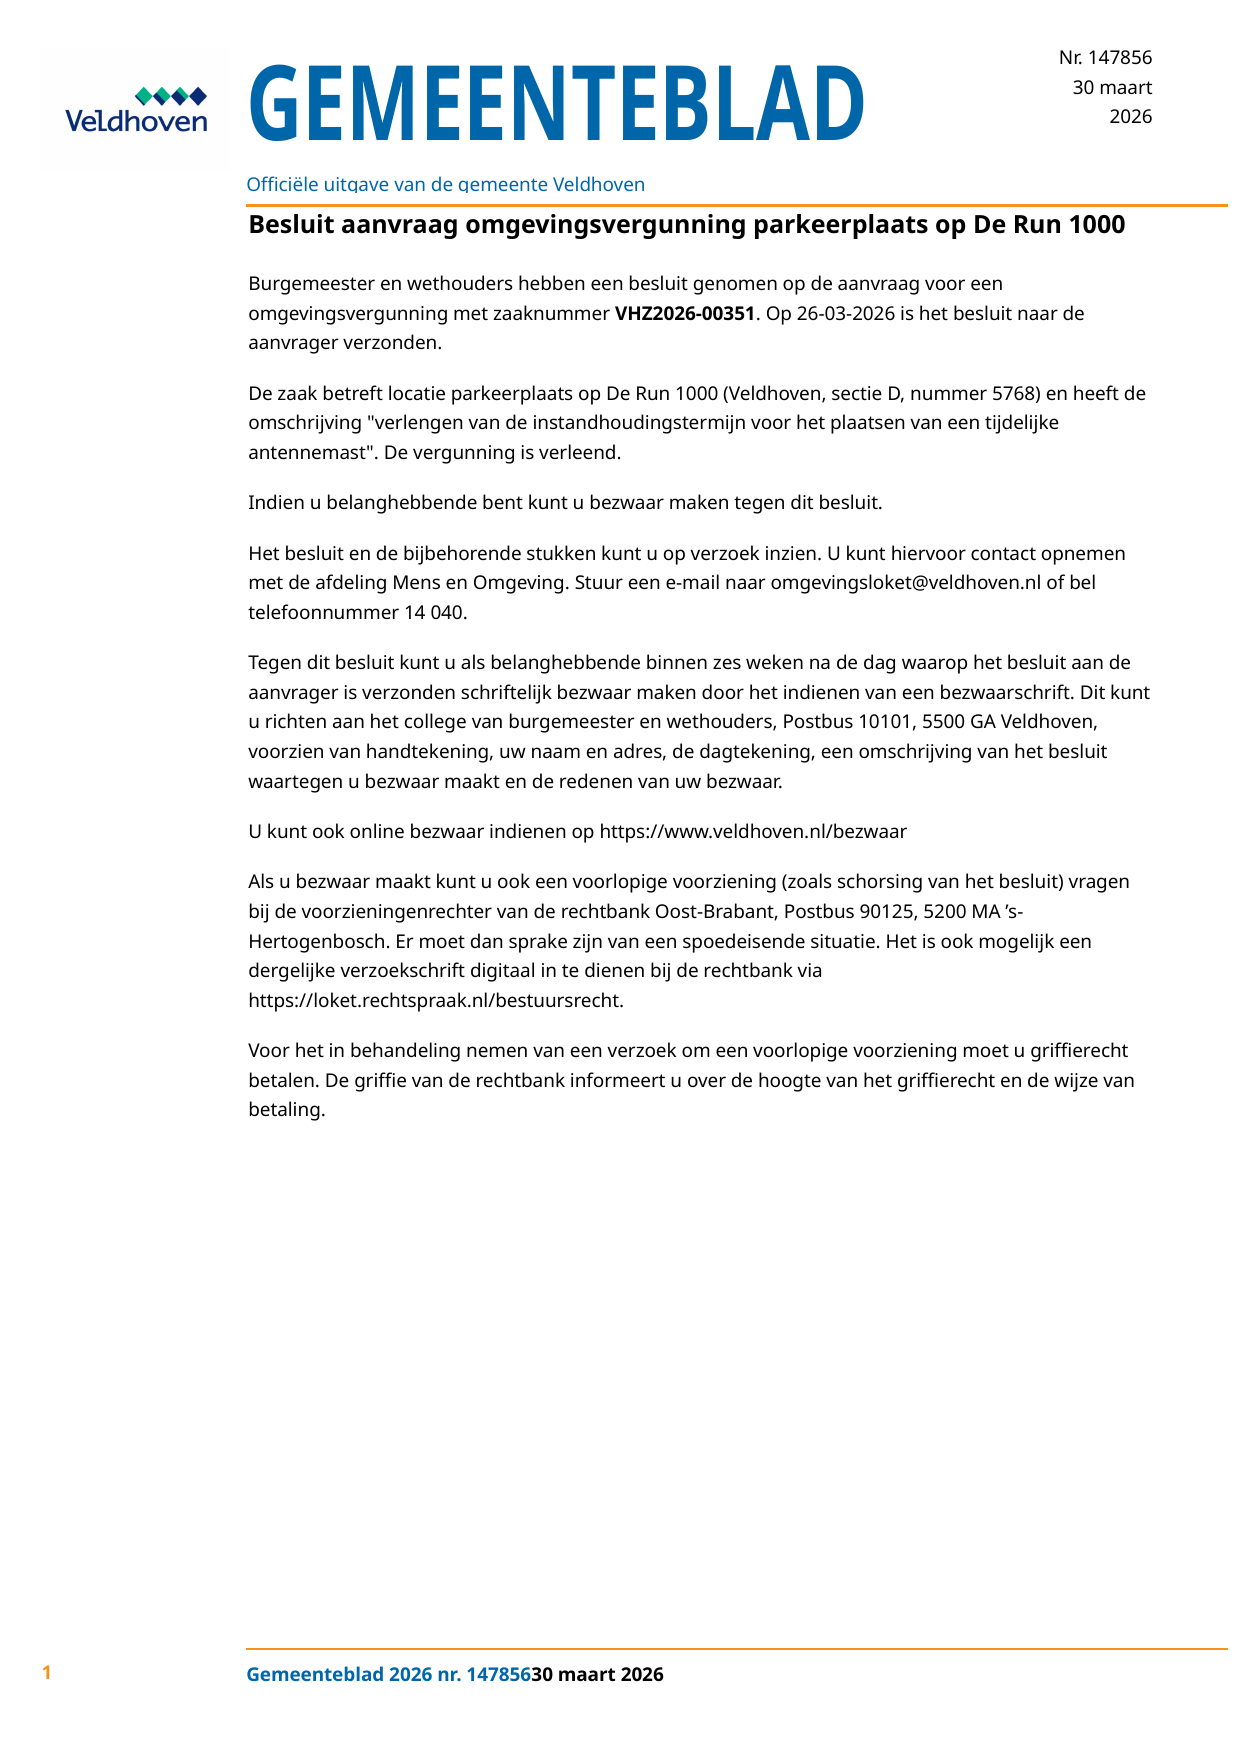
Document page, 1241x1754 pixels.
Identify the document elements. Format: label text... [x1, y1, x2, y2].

text Burgemeester en wethouders hebben een besluit genomen op de aanvraag voor een omgevingsvergunning met zaaknummer VHZ2026-00351. Op 26-03-2026 is het besluit naar de aanvrager verzonden. [248, 270, 1152, 355]
picture [41, 47, 231, 172]
text Besluit aanvraag omgevingsvergunning parkeerplaats op De Run 1000 [248, 207, 1152, 241]
text Tegen dit besluit kunt u als belanghebbende binnen zes weken na de dag waarop het besluit aan de aanvrager is verzonden schriftelijk bezwaar maken door het indienen van een bezwaarschrift. Dit kunt u richten aan het college van burgemeester en wethouders, Postbus 10101, 5500 GA Veldhoven, voorzien van handtekening, uw naam en adres, de dagtekening, een omschrijving van het besluit waartegen u bezwaar maakt en de redenen van uw bezwaar. [248, 649, 1152, 793]
text Indien u belanghebbende bent kunt u bezwaar maken tegen dit besluit. [248, 489, 1152, 515]
text De zaak betreft locatie parkeerplaats op De Run 1000 (Veldhoven, sectie D, nummer 5768) en heeft de omschrijving "verlengen van de instandhoudingstermijn voor het plaatsen van een tijdelijke antennemast". De vergunning is verleend. [248, 380, 1152, 465]
text Als u bezwaar maakt kunt u ook een voorlopige voorziening (zoals schorsing van het besluit) vragen bij de voorzieningenrechter van de rechtbank Oost-Brabant, Postbus 90125, 5200 MA ’s-Hertogenbosch. Er moet dan sprake zijn van een spoedeisende situatie. Het is ook mogelijk een dergelijke verzoekschrift digitaal in te dienen bij de rechtbank via https://loket.rechtspraak.nl/bestuursrecht. [248, 869, 1152, 1013]
text Het besluit en de bijbehorende stukken kunt u op verzoek inzien. U kunt hiervoor contact opnemen met de afdeling Mens en Omgeving. Stuur een e-mail naar omgevingsloket@veldhoven.nl of bel telefoonnummer 14 040. [248, 540, 1152, 625]
text U kunt ook online bezwaar indienen op https://www.veldhoven.nl/bezwaar [248, 818, 1152, 844]
text Voor het in behandeling nemen van een verzoek om een voorlopige voorziening moet u griffierecht betalen. De griffie van de rechtbank informeert u over de hoogte van het griffierecht en de wijze van betaling. [248, 1037, 1152, 1122]
